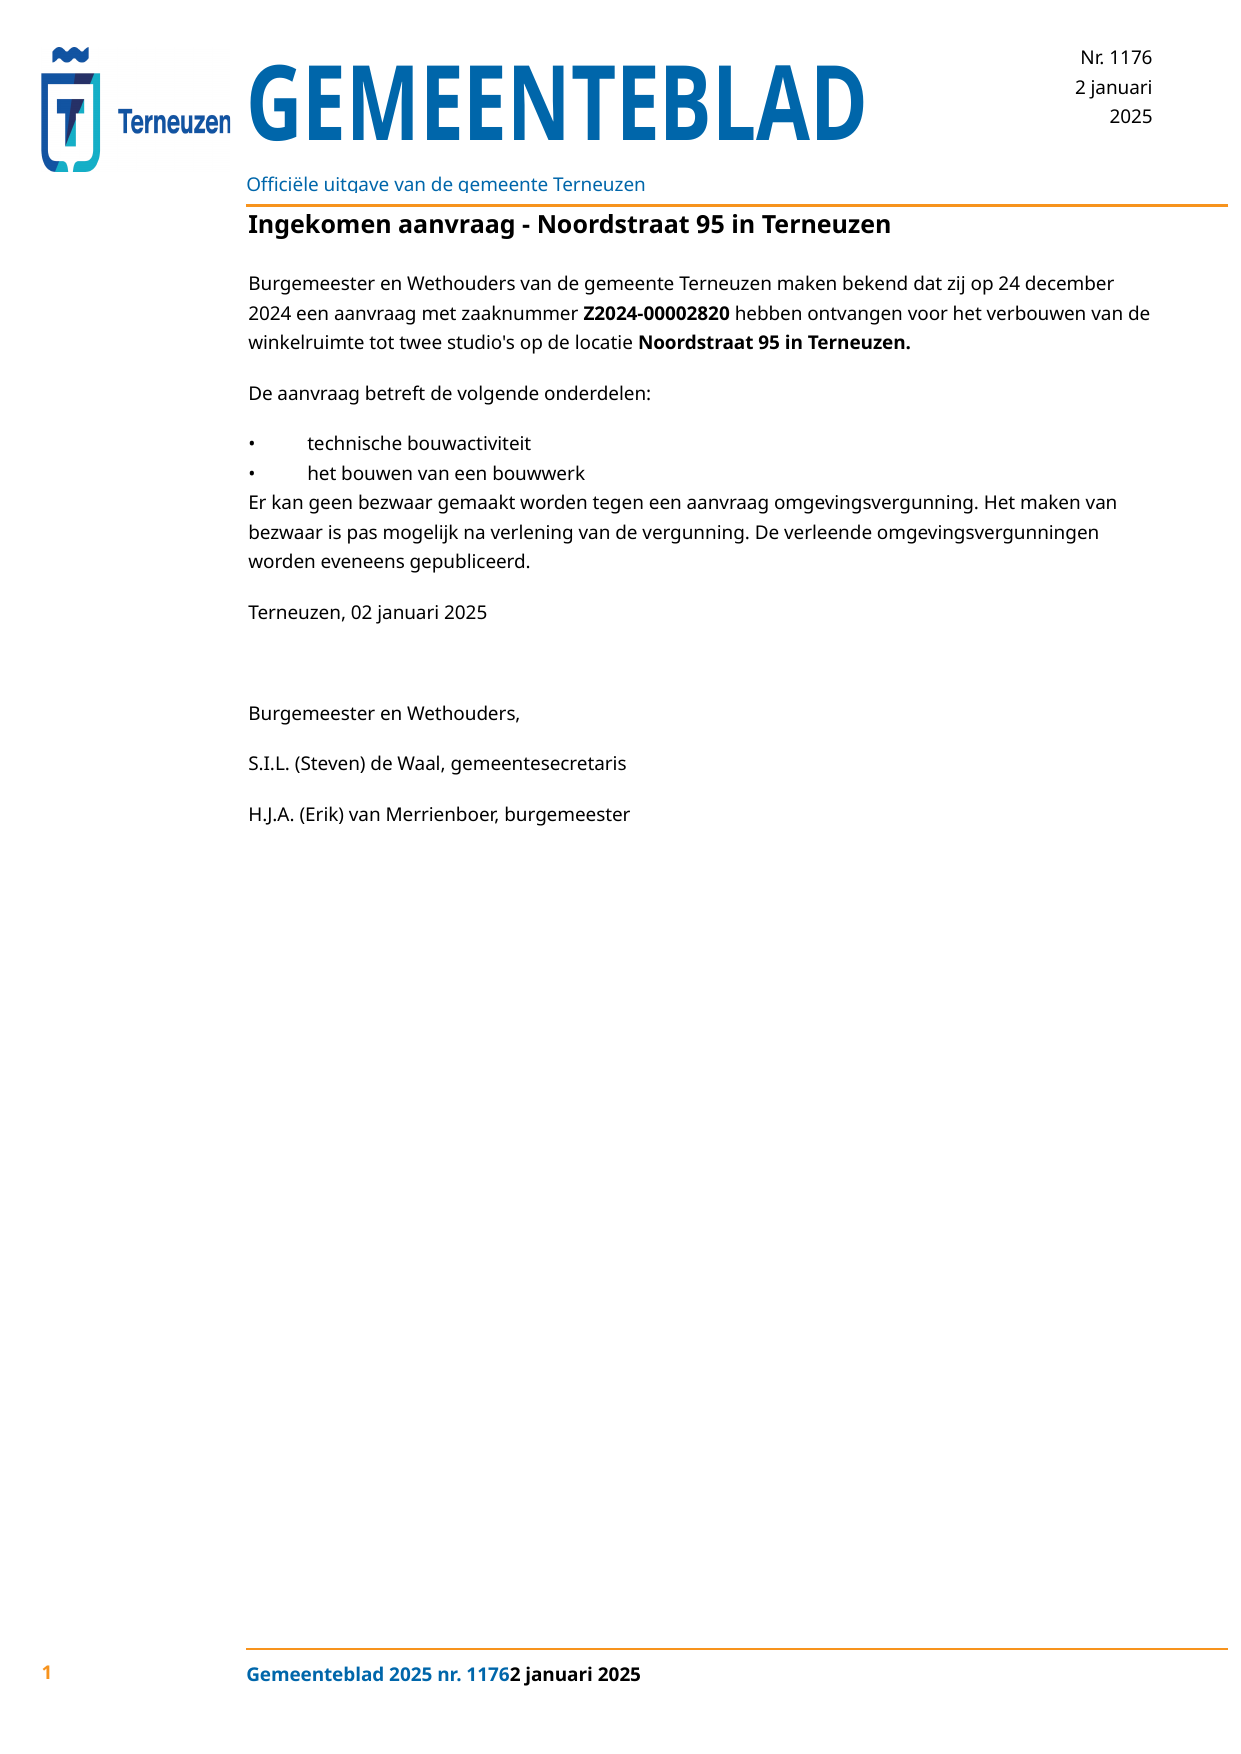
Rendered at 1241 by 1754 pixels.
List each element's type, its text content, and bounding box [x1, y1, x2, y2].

text Terneuzen, 02 januari 2025 [248, 599, 1152, 625]
text S.I.L. (Steven) de Waal, gemeentesecretaris [248, 750, 1152, 776]
picture [41, 47, 231, 172]
text Er kan geen bezwaar gemaakt worden tegen een aanvraag omgevingsvergunning. Het maken van bezwaar is pas mogelijk na verlening van de vergunning. De verleende omgevingsvergunningen worden eveneens gepubliceerd. [248, 489, 1152, 574]
text Ingekomen aanvraag - Noordstraat 95 in Terneuzen [248, 207, 1152, 241]
list technische bouwactiviteit [248, 430, 1152, 456]
text H.J.A. (Erik) van Merrienboer, burgemeester [248, 801, 1152, 826]
text De aanvraag betreft de volgende onderdelen: [248, 380, 1152, 406]
list het bouwen van een bouwwerk [248, 460, 1152, 486]
text Burgemeester en Wethouders, [248, 700, 1152, 726]
text Burgemeester en Wethouders van de gemeente Terneuzen maken bekend dat zij op 24 december 2024 een aanvraag met zaaknummer Z2024-00002820 hebben ontvangen voor het verbouwen van de winkelruimte tot twee studio's op de locatie Noordstraat 95 in Terneuzen. [248, 270, 1152, 355]
